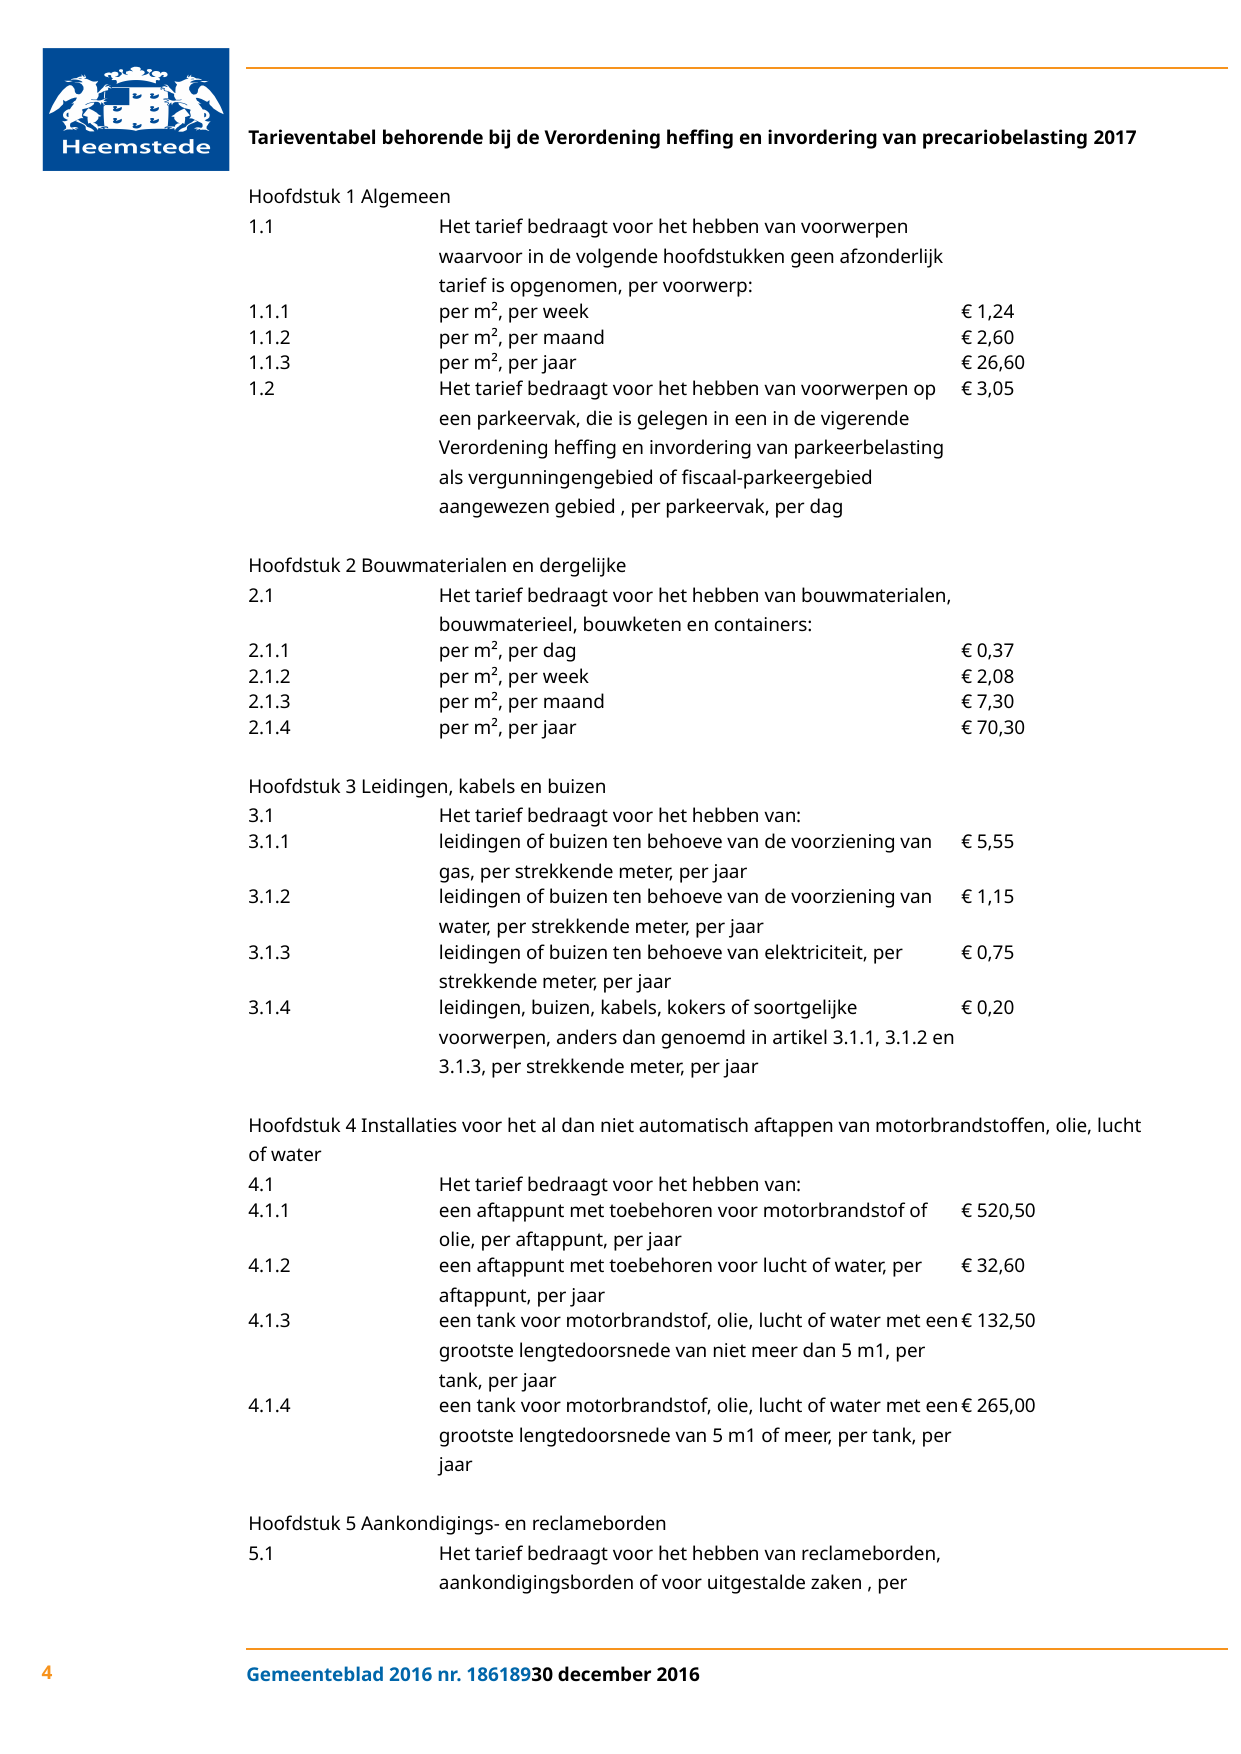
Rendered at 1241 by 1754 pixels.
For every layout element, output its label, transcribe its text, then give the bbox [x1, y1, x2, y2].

table_cell € 26,60 [961, 350, 1152, 375]
table_cell 3.1.2 [248, 884, 439, 939]
text Tarieventabel behorende bij de Verordening heffing en invordering van precariobelasting 2017 [248, 124, 1152, 150]
table_cell leidingen of buizen ten behoeve van de voorziening van water, per strekkende meter, per jaar [439, 884, 961, 939]
table_header 5.1 [248, 1540, 439, 1595]
table_cell per m², per maand [439, 689, 961, 714]
table_cell 2.1.1 [248, 637, 439, 663]
text Hoofdstuk 3 Leidingen, kabels en buizen [248, 773, 1152, 799]
table_cell € 1,24 [961, 298, 1152, 324]
table_cell € 2,08 [961, 663, 1152, 689]
table_cell 2.1.4 [248, 714, 439, 740]
table_cell 4.1.1 [248, 1197, 439, 1252]
table_cell € 3,05 [961, 375, 1152, 519]
table_cell 1.2 [248, 375, 439, 519]
table_header Het tarief bedraagt voor het hebben van bouwmaterialen, bouwmaterieel, bouwketen en containers: [439, 582, 961, 637]
table_cell een tank voor motorbrandstof, olie, lucht of water met een grootste lengtedoorsnede van 5 m1 of meer, per tank, per jaar [439, 1393, 961, 1477]
table_cell per m², per week [439, 663, 961, 689]
text Hoofdstuk 1 Algemeen [248, 183, 1152, 209]
table_header Het tarief bedraagt voor het hebben van: [439, 1171, 961, 1197]
table_header 3.1 [248, 803, 439, 828]
table_header 2.1 [248, 582, 439, 637]
table_header [961, 582, 1152, 637]
table_cell € 0,37 [961, 637, 1152, 663]
table_cell per m², per jaar [439, 350, 961, 375]
table_cell 2.1.3 [248, 689, 439, 714]
table_cell Het tarief bedraagt voor het hebben van voorwerpen op een parkeervak, die is gelegen in een in de vigerende Verordening heffing en invordering van parkeerbelasting als vergunningengebied of fiscaal-parkeergebied aangewezen gebied , per parkeervak, per dag [439, 375, 961, 519]
table_cell € 2,60 [961, 324, 1152, 349]
table_cell € 0,20 [961, 994, 1152, 1079]
table_cell € 1,15 [961, 884, 1152, 939]
table_cell 2.1.2 [248, 663, 439, 689]
table_cell een aftappunt met toebehoren voor lucht of water, per aftappunt, per jaar [439, 1252, 961, 1308]
table_cell leidingen of buizen ten behoeve van elektriciteit, per strekkende meter, per jaar [439, 939, 961, 994]
table_cell € 132,50 [961, 1308, 1152, 1392]
table_header Het tarief bedraagt voor het hebben van: [439, 803, 961, 828]
table_cell € 7,30 [961, 689, 1152, 714]
table_header [961, 1171, 1152, 1197]
picture [41, 47, 231, 172]
table_cell per m², per week [439, 298, 961, 324]
table_cell 1.1.2 [248, 324, 439, 349]
table_cell per m², per dag [439, 637, 961, 663]
table_cell € 70,30 [961, 714, 1152, 740]
table_header [961, 213, 1152, 298]
table_cell per m², per jaar [439, 714, 961, 740]
table_cell € 0,75 [961, 939, 1152, 994]
table_cell 1.1.3 [248, 350, 439, 375]
text Hoofdstuk 5 Aankondigings- en reclameborden [248, 1510, 1152, 1536]
table_cell een aftappunt met toebehoren voor motorbrandstof of olie, per aftappunt, per jaar [439, 1197, 961, 1252]
table_cell leidingen, buizen, kabels, kokers of soortgelijke voorwerpen, anders dan genoemd in artikel 3.1.1, 3.1.2 en 3.1.3, per strekkende meter, per jaar [439, 994, 961, 1079]
table_cell 4.1.2 [248, 1252, 439, 1308]
table_cell € 5,55 [961, 828, 1152, 884]
table_cell leidingen of buizen ten behoeve van de voorziening van gas, per strekkende meter, per jaar [439, 828, 961, 884]
table_header Het tarief bedraagt voor het hebben van voorwerpen waarvoor in de volgende hoofdstukken geen afzonderlijk tarief is opgenomen, per voorwerp: [439, 213, 961, 298]
table_cell een tank voor motorbrandstof, olie, lucht of water met een grootste lengtedoorsnede van niet meer dan 5 m1, per tank, per jaar [439, 1308, 961, 1392]
table_cell 3.1.3 [248, 939, 439, 994]
table_cell 4.1.4 [248, 1393, 439, 1477]
table_header 4.1 [248, 1171, 439, 1197]
table_cell 1.1.1 [248, 298, 439, 324]
table_header 1.1 [248, 213, 439, 298]
text Hoofdstuk 2 Bouwmaterialen en dergelijke [248, 552, 1152, 578]
table_cell 4.1.3 [248, 1308, 439, 1392]
table_cell 3.1.4 [248, 994, 439, 1079]
table_cell per m², per maand [439, 324, 961, 349]
table_cell € 265,00 [961, 1393, 1152, 1477]
table_cell € 520,50 [961, 1197, 1152, 1252]
table_cell € 32,60 [961, 1252, 1152, 1308]
table_header Het tarief bedraagt voor het hebben van reclameborden, aankondigingsborden of voor uitgestalde zaken , per [439, 1540, 961, 1595]
table_cell 3.1.1 [248, 828, 439, 884]
text Hoofdstuk 4 Installaties voor het al dan niet automatisch aftappen van motorbrandstoffen, olie, lucht of water [248, 1112, 1152, 1167]
table_header [961, 1540, 1152, 1595]
table_header [961, 803, 1152, 828]
